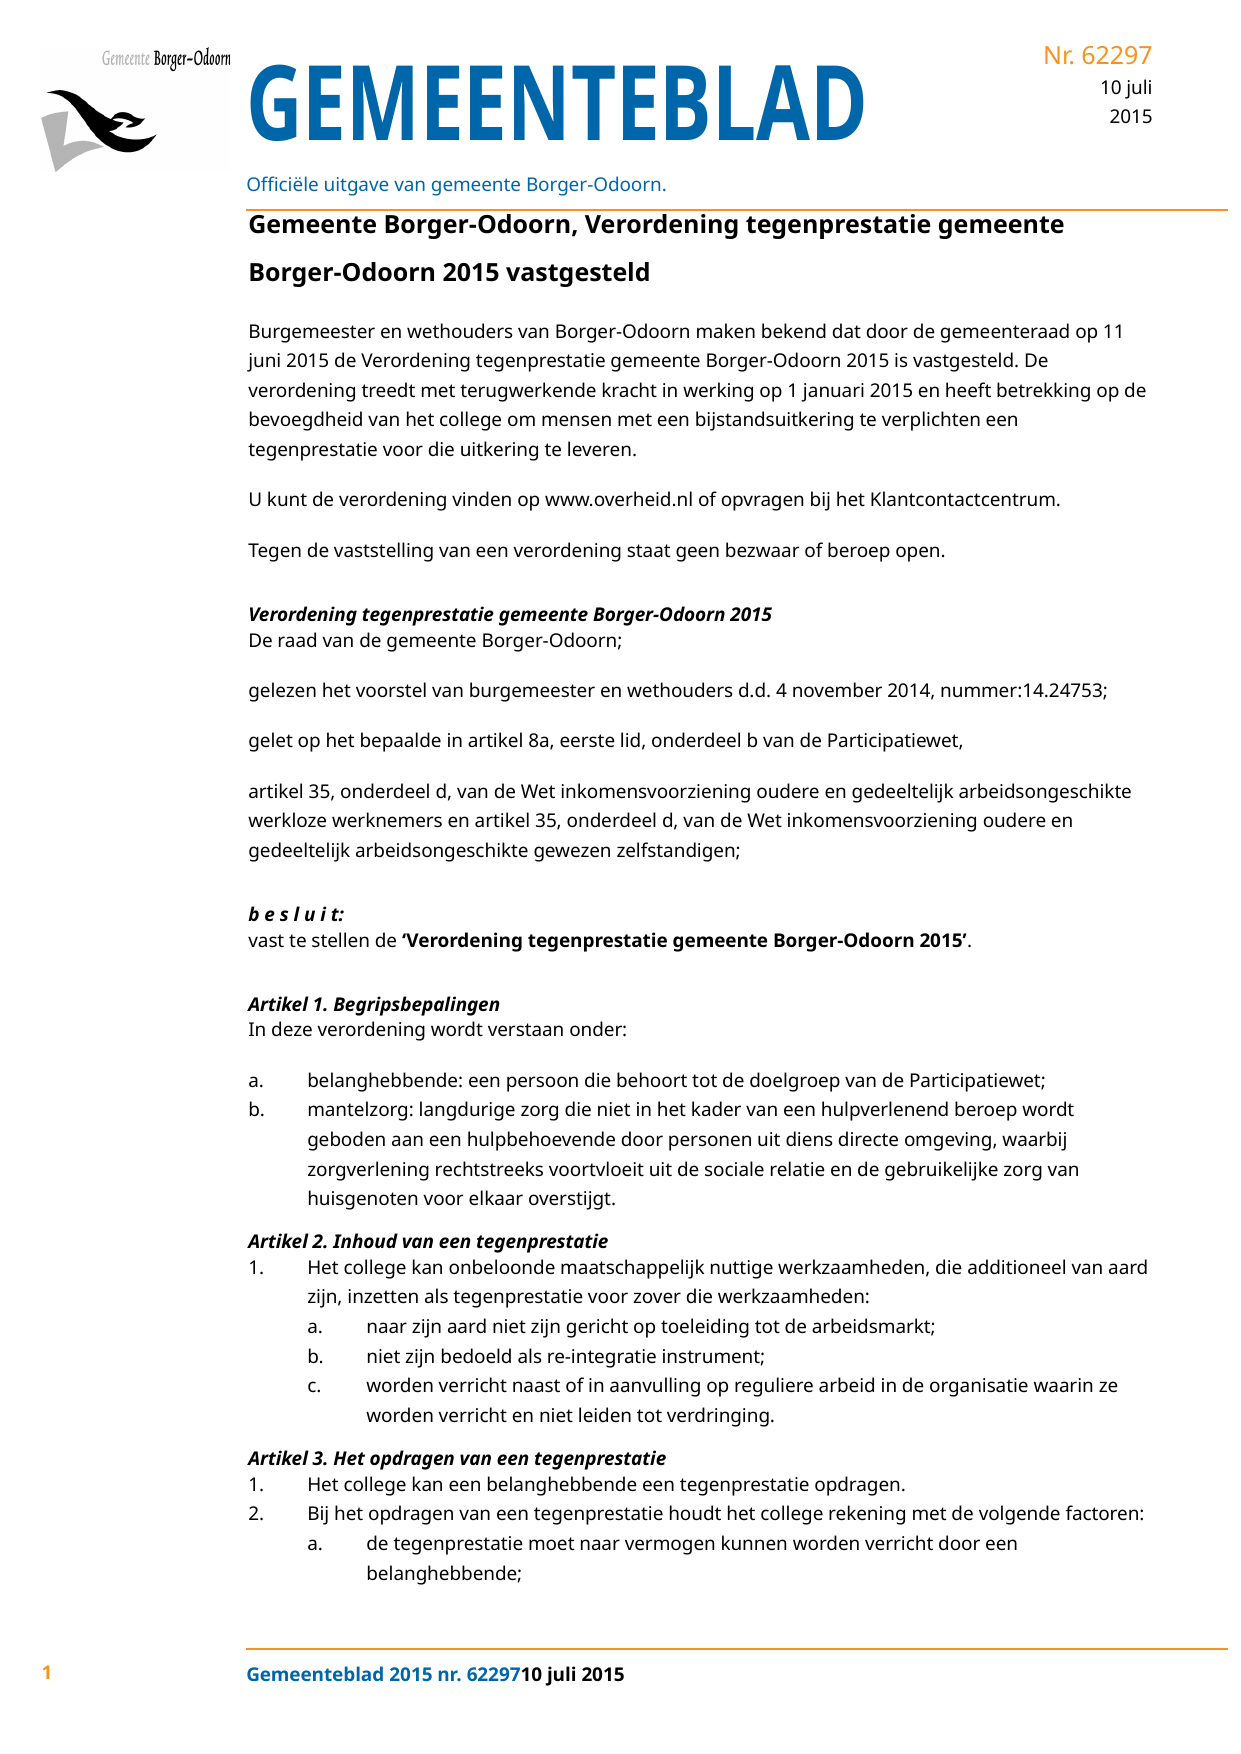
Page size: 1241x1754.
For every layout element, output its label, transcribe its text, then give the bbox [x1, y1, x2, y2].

text Verordening tegenprestatie gemeente Borger-Odoorn 2015 [248, 601, 1152, 627]
text Artikel 3. Het opdragen van een tegenprestatie [248, 1445, 1152, 1471]
text U kunt de verordening vinden op www.overheid.nl of opvragen bij het Klantcontactcentrum. [248, 487, 1152, 512]
text In deze verordening wordt verstaan onder: [248, 1017, 1152, 1042]
list worden verricht naast of in aanvulling op reguliere arbeid in de organisatie waarin ze worden verricht en niet leiden tot verdringing. [307, 1372, 1152, 1428]
text vast te stellen de ‘Verordening tegenprestatie gemeente Borger-Odoorn 2015’. [248, 927, 1152, 953]
list de tegenprestatie moet naar vermogen kunnen worden verricht door een belanghebbende; [307, 1530, 1152, 1585]
text Artikel 2. Inhoud van een tegenprestatie [248, 1228, 1152, 1254]
list belanghebbende: een persoon die behoort tot de doelgroep van de Participatiewet; [248, 1067, 1152, 1093]
text De raad van de gemeente Borger-Odoorn; [248, 627, 1152, 652]
text Tegen de vaststelling van een verordening staat geen bezwaar of beroep open. [248, 537, 1152, 563]
list Het college kan een belanghebbende een tegenprestatie opdragen. [248, 1471, 1152, 1497]
picture [41, 47, 231, 172]
list naar zijn aard niet zijn gericht op toeleiding tot de arbeidsmarkt; [307, 1313, 1152, 1339]
text artikel 35, onderdeel d, van de Wet inkomensvoorziening oudere en gedeeltelijk arbeidsongeschikte werkloze werknemers en artikel 35, onderdeel d, van de Wet inkomensvoorziening oudere en gedeeltelijk arbeidsongeschikte gewezen zelfstandigen; [248, 778, 1152, 863]
text Gemeente Borger-Odoorn, Verordening tegenprestatie gemeente Borger-Odoorn 2015 vastgesteld [248, 211, 1152, 288]
text b e s l u i t: [248, 901, 1152, 927]
list Het college kan onbeloonde maatschappelijk nuttige werkzaamheden, die additioneel van aard zijn, inzetten als tegenprestatie voor zover die werkzaamheden: [248, 1254, 1152, 1309]
text Artikel 1. Begripsbepalingen [248, 991, 1152, 1017]
list niet zijn bedoeld als re-integratie instrument; [307, 1343, 1152, 1369]
text Burgemeester en wethouders van Borger-Odoorn maken bekend dat door de gemeenteraad op 11 juni 2015 de Verordening tegenprestatie gemeente Borger-Odoorn 2015 is vastgesteld. De verordening treedt met terugwerkende kracht in werking op 1 januari 2015 en heeft betrekking op de bevoegdheid van het college om mensen met een bijstandsuitkering te verplichten een tegenprestatie voor die uitkering te leveren. [248, 318, 1152, 462]
text gelet op het bepaalde in artikel 8a, eerste lid, onderdeel b van de Participatiewet, [248, 728, 1152, 753]
list Bij het opdragen van een tegenprestatie houdt het college rekening met de volgende factoren: [248, 1501, 1152, 1526]
list mantelzorg: langdurige zorg die niet in het kader van een hulpverlenend beroep wordt geboden aan een hulpbehoevende door personen uit diens directe omgeving, waarbij zorgverlening rechtstreeks voortvloeit uit de sociale relatie en de gebruikelijke zorg van huisgenoten voor elkaar overstijgt. [248, 1097, 1152, 1211]
text gelezen het voorstel van burgemeester en wethouders d.d. 4 november 2014, nummer:14.24753; [248, 677, 1152, 703]
